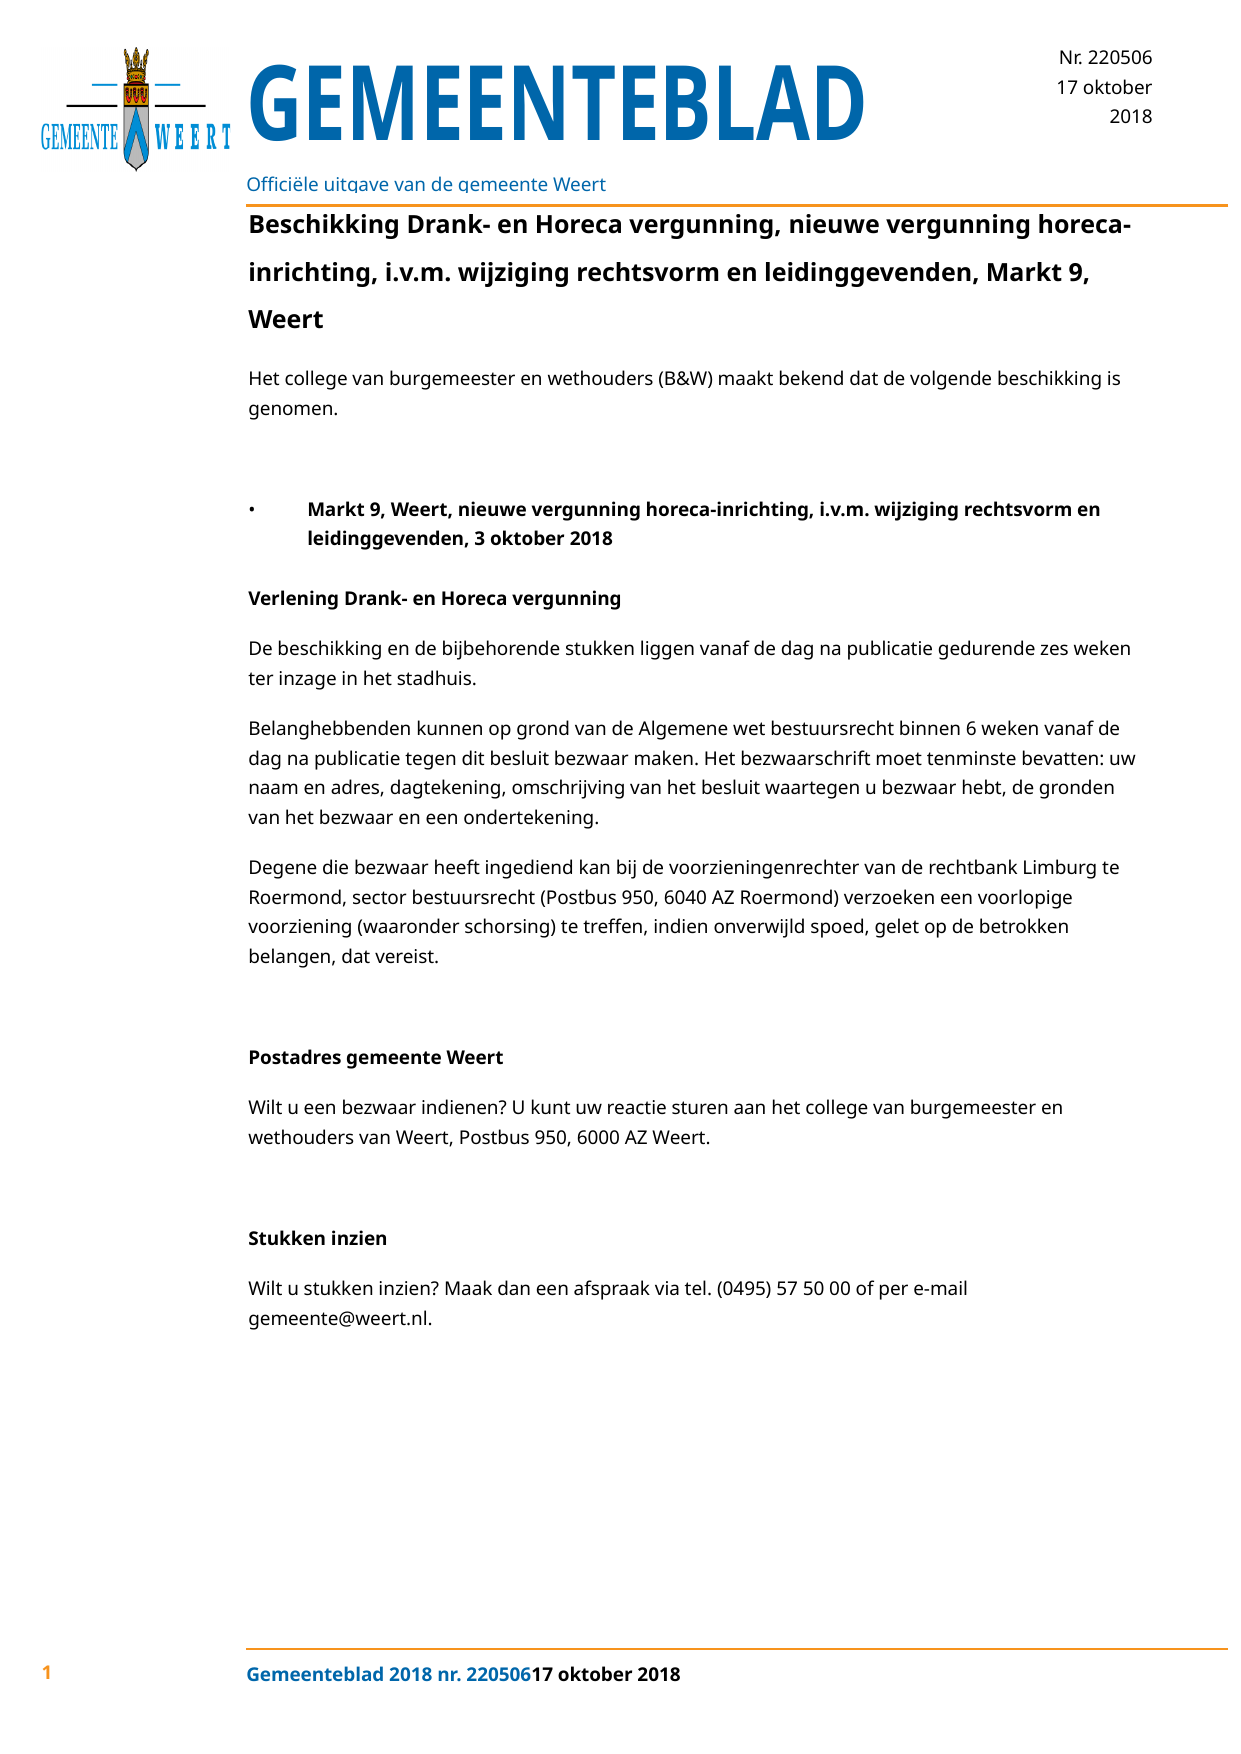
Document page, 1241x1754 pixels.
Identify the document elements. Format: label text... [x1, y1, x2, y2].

list Markt 9, Weert, nieuwe vergunning horeca-inrichting, i.v.m. wijziging rechtsvorm en leidinggevenden, 3 oktober 2018 [248, 496, 1152, 551]
text Postadres gemeente Weert [248, 1044, 1152, 1069]
picture [41, 47, 231, 172]
text Het college van burgemeester en wethouders (B&W) maakt bekend dat de volgende beschikking is genomen. [248, 366, 1152, 421]
text Beschikking Drank- en Horeca vergunning, nieuwe vergunning horeca-inrichting, i.v.m. wijziging rechtsvorm en leidinggevenden, Markt 9, Weert [248, 207, 1152, 336]
text Degene die bezwaar heeft ingediend kan bij de voorzieningenrechter van de rechtbank Limburg te Roermond, sector bestuursrecht (Postbus 950, 6040 AZ Roermond) verzoeken een voorlopige voorziening (waaronder schorsing) te treffen, indien onverwijld spoed, gelet op de betrokken belangen, dat vereist. [248, 854, 1152, 969]
text Verlening Drank- en Horeca vergunning [248, 585, 1152, 610]
text Wilt u een bezwaar indienen? U kunt uw reactie sturen aan het college van burgemeester en wethouders van Weert, Postbus 950, 6000 AZ Weert. [248, 1094, 1152, 1149]
text Stukken inzien [248, 1225, 1152, 1250]
text De beschikking en de bijbehorende stukken liggen vanaf de dag na publicatie gedurende zes weken ter inzage in het stadhuis. [248, 635, 1152, 690]
text Wilt u stukken inzien? Maak dan een afspraak via tel. (0495) 57 50 00 of per e-mail gemeente@weert.nl. [248, 1275, 1152, 1330]
text Belanghebbenden kunnen op grond van de Algemene wet bestuursrecht binnen 6 weken vanaf de dag na publicatie tegen dit besluit bezwaar maken. Het bezwaarschrift moet tenminste bevatten: uw naam en adres, dagtekening, omschrijving van het besluit waartegen u bezwaar hebt, de gronden van het bezwaar en een ondertekening. [248, 715, 1152, 829]
